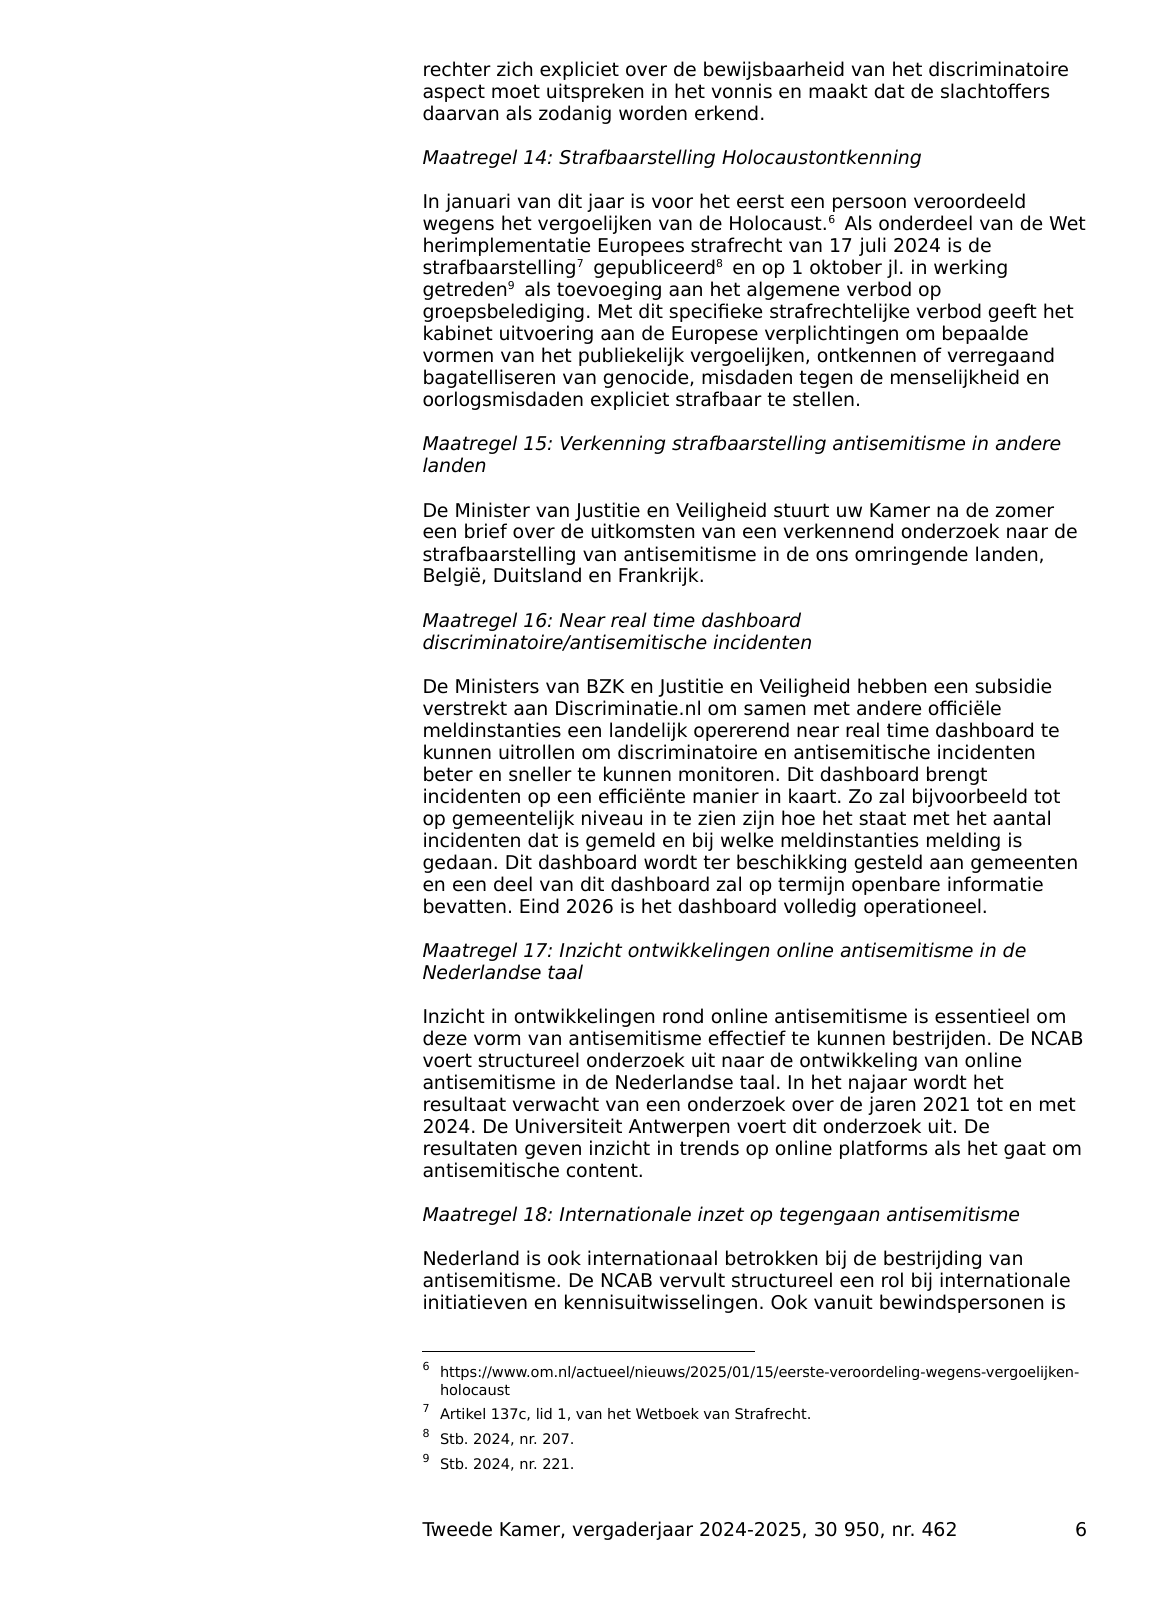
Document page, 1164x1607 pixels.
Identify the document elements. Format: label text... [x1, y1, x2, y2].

text Stb. 2024, nr. 221. [422, 1452, 1087, 1474]
text Nederland is ook internationaal betrokken bij de bestrijding van antisemitisme. De NCAB vervult structureel een rol bij internationale initiatieven en kennisuitwisselingen. Ook vanuit bewindspersonen is [422, 1248, 1087, 1314]
text De Ministers van BZK en Justitie en Veiligheid hebben een subsidie verstrekt aan Discriminatie.nl om samen met andere officiële meldinstanties een landelijk opererend near real time dashboard te kunnen uitrollen om discriminatoire en antisemitische incidenten beter en sneller te kunnen monitoren. Dit dashboard brengt incidenten op een efficiënte manier in kaart. Zo zal bijvoorbeeld tot op gemeentelijk niveau in te zien zijn hoe het staat met het aantal incidenten dat is gemeld en bij welke meldinstanties melding is gedaan. Dit dashboard wordt ter beschikking gesteld aan gemeenten en een deel van dit dashboard zal op termijn openbare informatie bevatten. Eind 2026 is het dashboard volledig operationeel. [422, 676, 1087, 917]
text In januari van dit jaar is voor het eerst een persoon veroordeeld wegens het vergoelijken van de Holocaust. Als onderdeel van de Wet herimplementatie Europees strafrecht van 17 juli 2024 is de strafbaarstelling gepubliceerd en op 1 oktober jl. in werking getreden als toevoeging aan het algemene verbod op groepsbelediging. Met dit specifieke strafrechtelijke verbod geeft het kabinet uitvoering aan de Europese verplichtingen om bepaalde vormen van het publiekelijk vergoelijken, ontkennen of verregaand bagatelliseren van genocide, misdaden tegen de menselijkheid en oorlogsmisdaden expliciet strafbaar te stellen. [422, 191, 1087, 411]
text Stb. 2024, nr. 207. [422, 1427, 1087, 1449]
text https://www.om.nl/actueel/nieuws/2025/01/15/eerste-veroordeling-wegens-vergoelijken-holocaust [422, 1360, 1087, 1399]
text rechter zich expliciet over de bewijsbaarheid van het discriminatoire aspect moet uitspreken in het vonnis en maakt dat de slachtoffers daarvan als zodanig worden erkend. [422, 59, 1087, 125]
subtitle Maatregel 16: Near real time dashboard discriminatoire/antisemitische incidenten [422, 609, 1087, 653]
text Inzicht in ontwikkelingen rond online antisemitisme is essentieel om deze vorm van antisemitisme effectief te kunnen bestrijden. De NCAB voert structureel onderzoek uit naar de ontwikkeling van online antisemitisme in de Nederlandse taal. In het najaar wordt het resultaat verwacht van een onderzoek over de jaren 2021 tot en met 2024. De Universiteit Antwerpen voert dit onderzoek uit. De resultaten geven inzicht in trends op online platforms als het gaat om antisemitische content. [422, 1006, 1087, 1182]
text De Minister van Justitie en Veiligheid stuurt uw Kamer na de zomer een brief over de uitkomsten van een verkennend onderzoek naar de strafbaarstelling van antisemitisme in de ons omringende landen, België, Duitsland en Frankrijk. [422, 499, 1087, 587]
subtitle Maatregel 15: Verkenning strafbaarstelling antisemitisme in andere landen [422, 433, 1087, 477]
text Artikel 137c, lid 1, van het Wetboek van Strafrecht. [422, 1402, 1087, 1424]
subtitle Maatregel 14: Strafbaarstelling Holocaustontkenning [422, 147, 1087, 169]
subtitle Maatregel 17: Inzicht ontwikkelingen online antisemitisme in de Nederlandse taal [422, 940, 1087, 984]
subtitle Maatregel 18: Internationale inzet op tegengaan antisemitisme [422, 1204, 1087, 1226]
